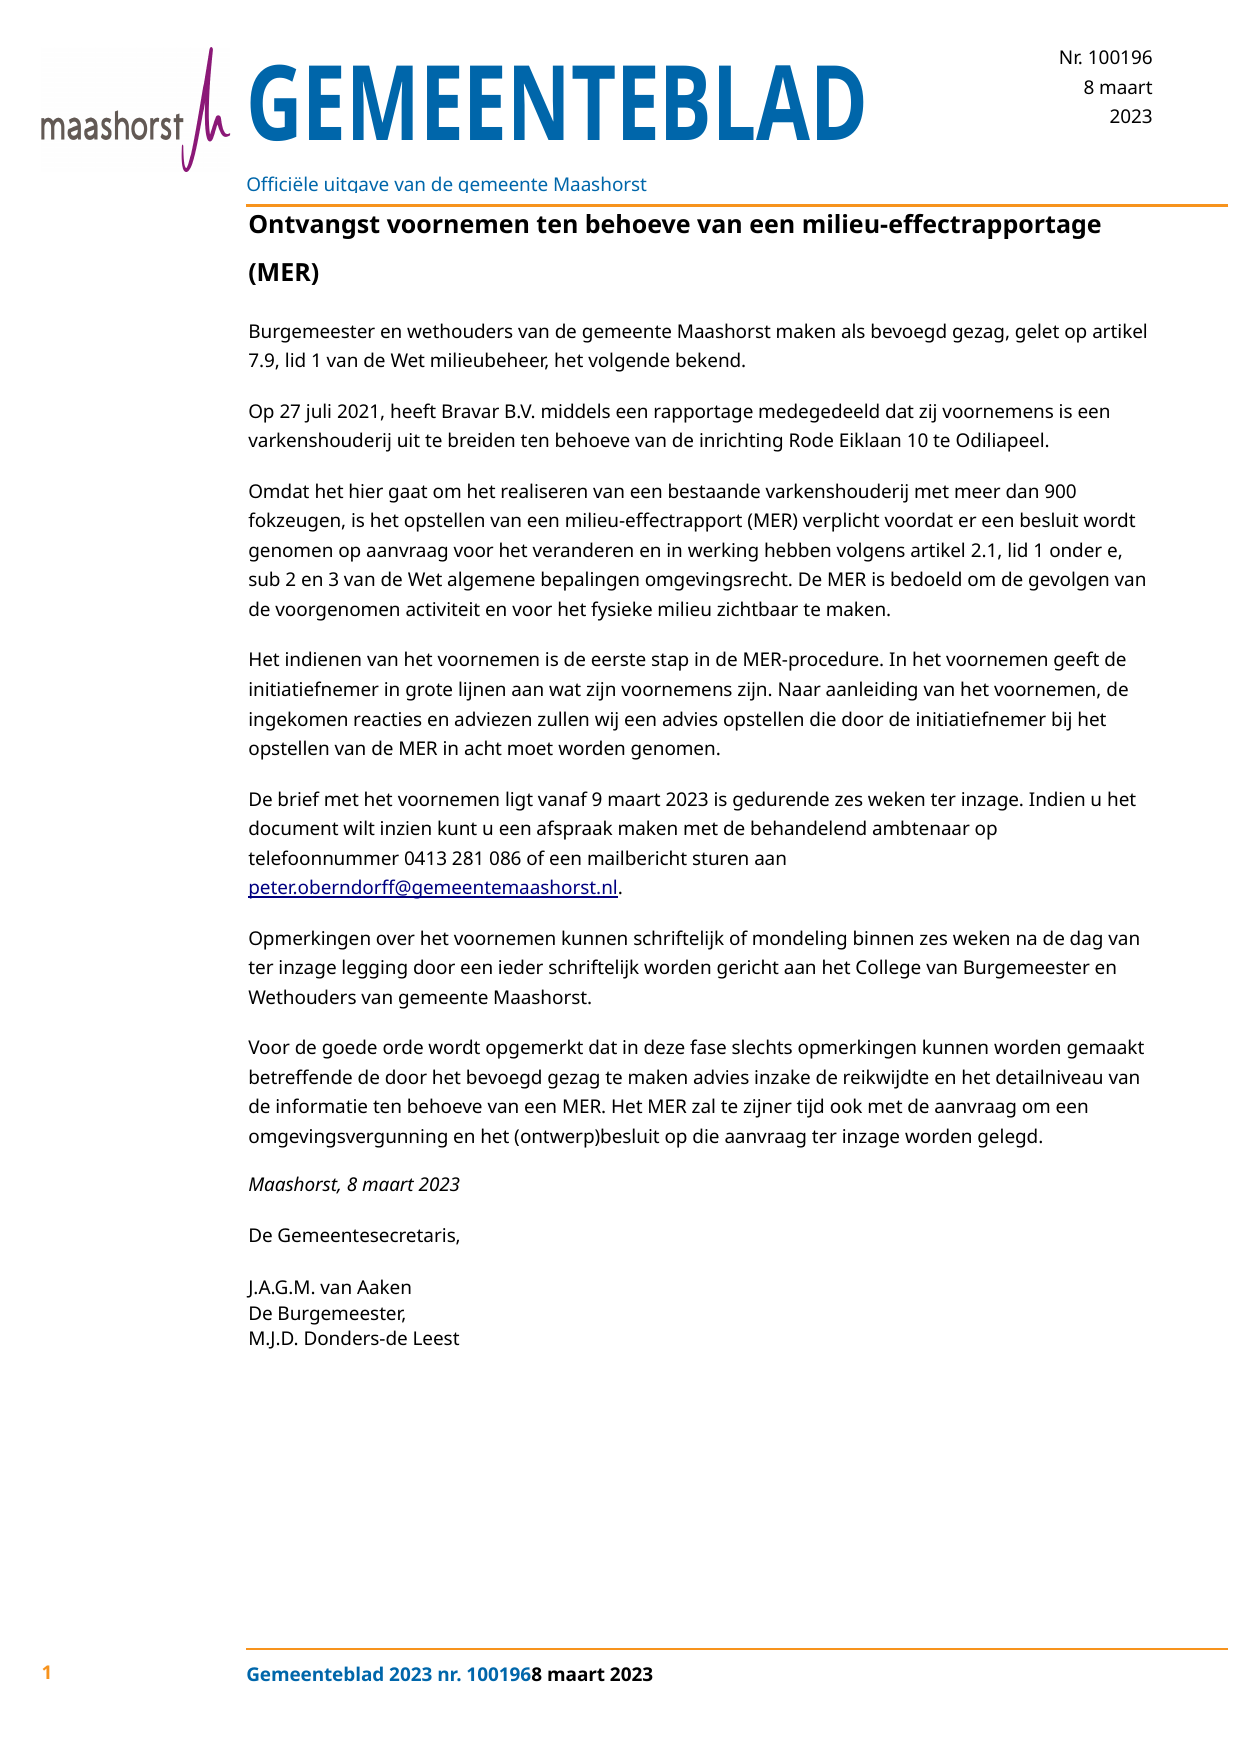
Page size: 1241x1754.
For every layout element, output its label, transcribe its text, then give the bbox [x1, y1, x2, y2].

text M.J.D. Donders-de Leest [248, 1326, 1152, 1351]
text J.A.G.M. van Aaken [248, 1274, 1152, 1300]
text Op 27 juli 2021, heeft Bravar B.V. middels een rapportage medegedeeld dat zij voornemens is een varkenshouderij uit te breiden ten behoeve van de inrichting Rode Eiklaan 10 te Odiliapeel. [248, 398, 1152, 453]
text Ontvangst voornemen ten behoeve van een milieu-effectrapportage (MER) [248, 207, 1152, 288]
text Maashorst, 8 maart 2023 [248, 1171, 1152, 1197]
text Opmerkingen over het voornemen kunnen schriftelijk of mondeling binnen zes weken na de dag van ter inzage legging door een ieder schriftelijk worden gericht aan het College van Burgemeester en Wethouders van gemeente Maashorst. [248, 925, 1152, 1010]
text Burgemeester en wethouders van de gemeente Maashorst maken als bevoegd gezag, gelet op artikel 7.9, lid 1 van de Wet milieubeheer, het volgende bekend. [248, 318, 1152, 373]
text Omdat het hier gaat om het realiseren van een bestaande varkenshouderij met meer dan 900 fokzeugen, is het opstellen van een milieu-effectrapport (MER) verplicht voordat er een besluit wordt genomen op aanvraag voor het veranderen en in werking hebben volgens artikel 2.1, lid 1 onder e, sub 2 en 3 van de Wet algemene bepalingen omgevingsrecht. De MER is bedoeld om de gevolgen van de voorgenomen activiteit en voor het fysieke milieu zichtbaar te maken. [248, 478, 1152, 622]
text De brief met het voornemen ligt vanaf 9 maart 2023 is gedurende zes weken ter inzage. Indien u het document wilt inzien kunt u een afspraak maken met de behandelend ambtenaar op telefoonnummer 0413 281 086 of een mailbericht sturen aan peter.oberndorff@gemeentemaashorst.nl. [248, 786, 1152, 900]
text Voor de goede orde wordt opgemerkt dat in deze fase slechts opmerkingen kunnen worden gemaakt betreffende de door het bevoegd gezag te maken advies inzake de reikwijdte en het detailniveau van de informatie ten behoeve van een MER. Het MER zal te zijner tijd ook met de aanvraag om een omgevingsvergunning en het (ontwerp)besluit op die aanvraag ter inzage worden gelegd. [248, 1034, 1152, 1149]
text Het indienen van het voornemen is de eerste stap in de MER-procedure. In het voornemen geeft de initiatiefnemer in grote lijnen aan wat zijn voornemens zijn. Naar aanleiding van het voornemen, de ingekomen reacties en adviezen zullen wij een advies opstellen die door de initiatiefnemer bij het opstellen van de MER in acht moet worden genomen. [248, 647, 1152, 761]
text De Burgemeester, [248, 1300, 1152, 1326]
picture [41, 47, 231, 172]
text De Gemeentesecretaris, [248, 1223, 1152, 1248]
